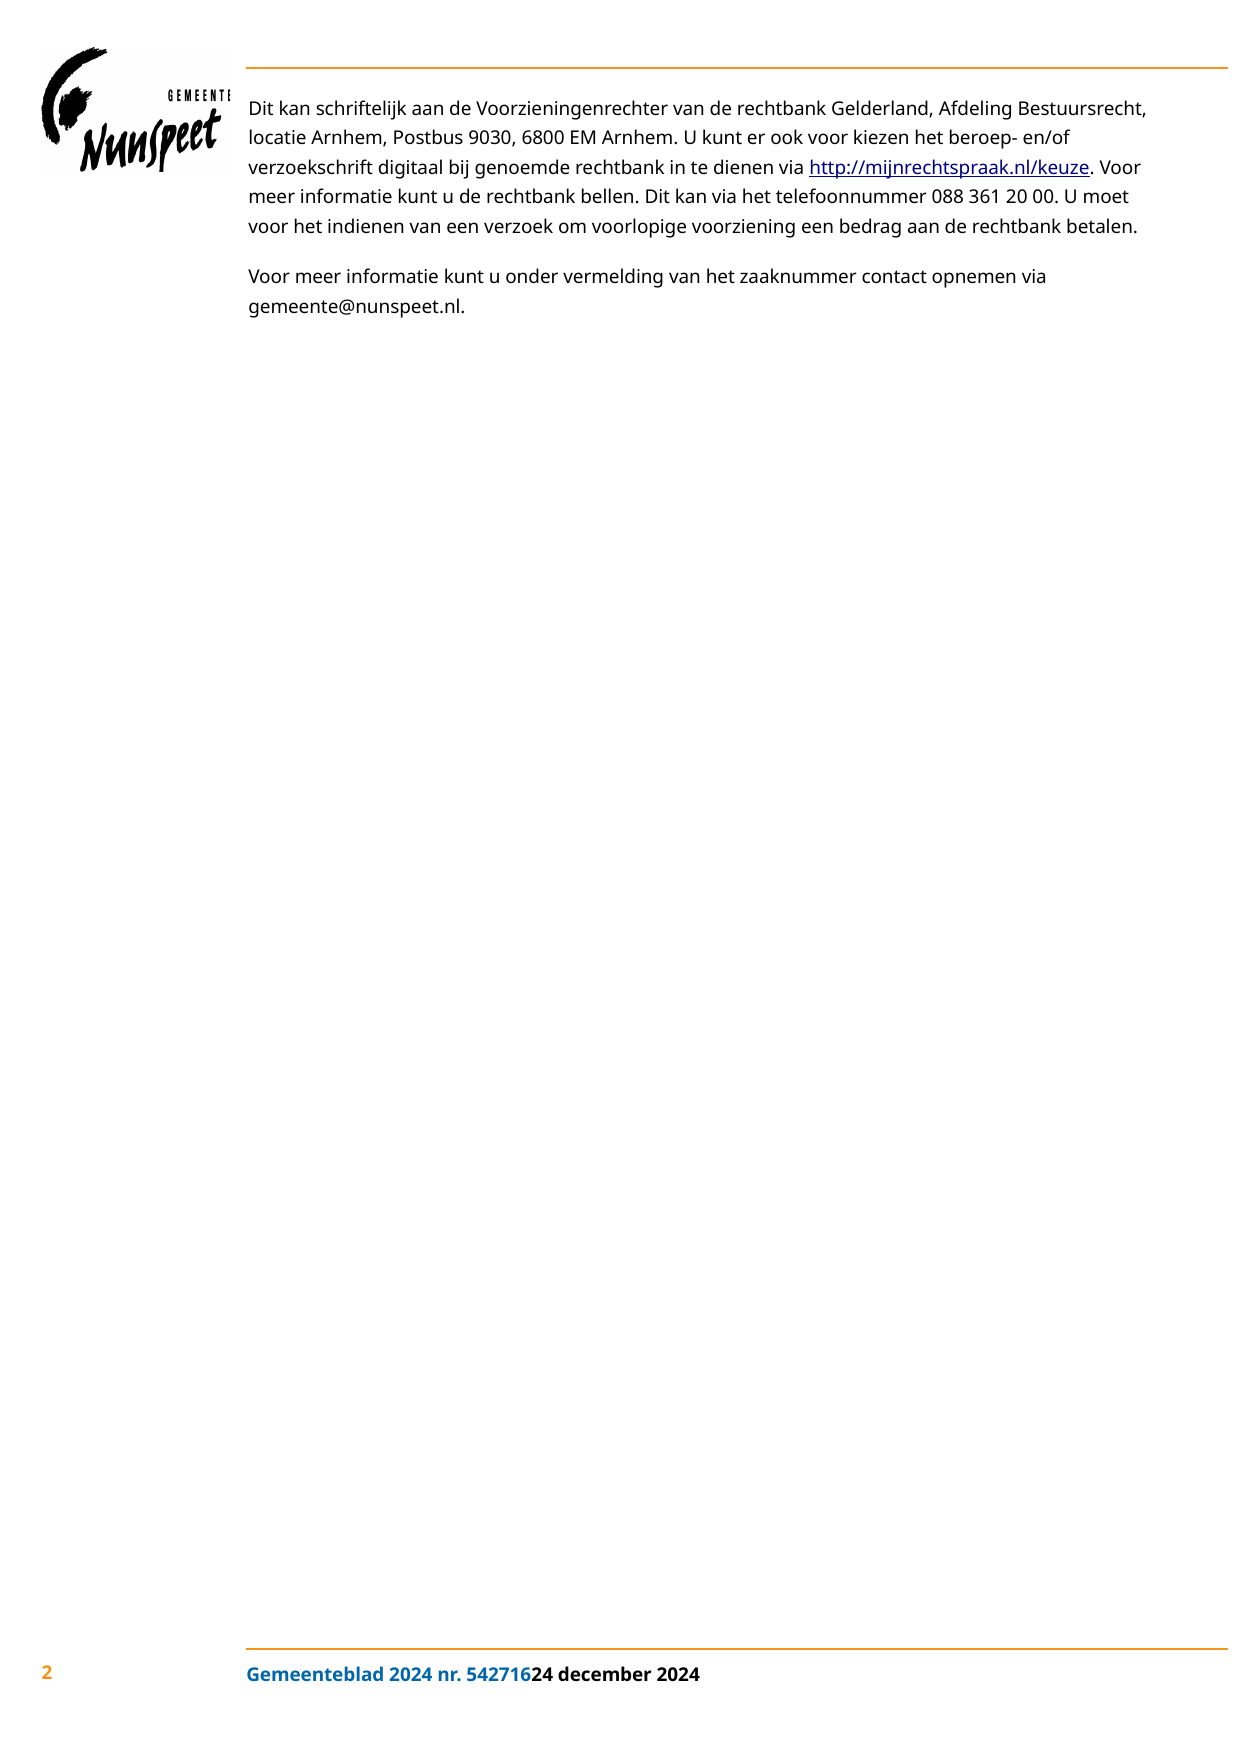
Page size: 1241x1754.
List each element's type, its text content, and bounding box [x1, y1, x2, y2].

picture [41, 47, 231, 172]
text Dit kan schriftelijk aan de Voorzieningenrechter van de rechtbank Gelderland, Afdeling Bestuursrecht, locatie Arnhem, Postbus 9030, 6800 EM Arnhem. U kunt er ook voor kiezen het beroep- en/of verzoekschrift digitaal bij genoemde rechtbank in te dienen via http://mijnrechtspraak.nl/keuze. Voor meer informatie kunt u de rechtbank bellen. Dit kan via het telefoonnummer 088 361 20 00. U moet voor het indienen van een verzoek om voorlopige voorziening een bedrag aan de rechtbank betalen. [248, 95, 1152, 239]
text Voor meer informatie kunt u onder vermelding van het zaaknummer contact opnemen via gemeente@nunspeet.nl. [248, 263, 1152, 319]
